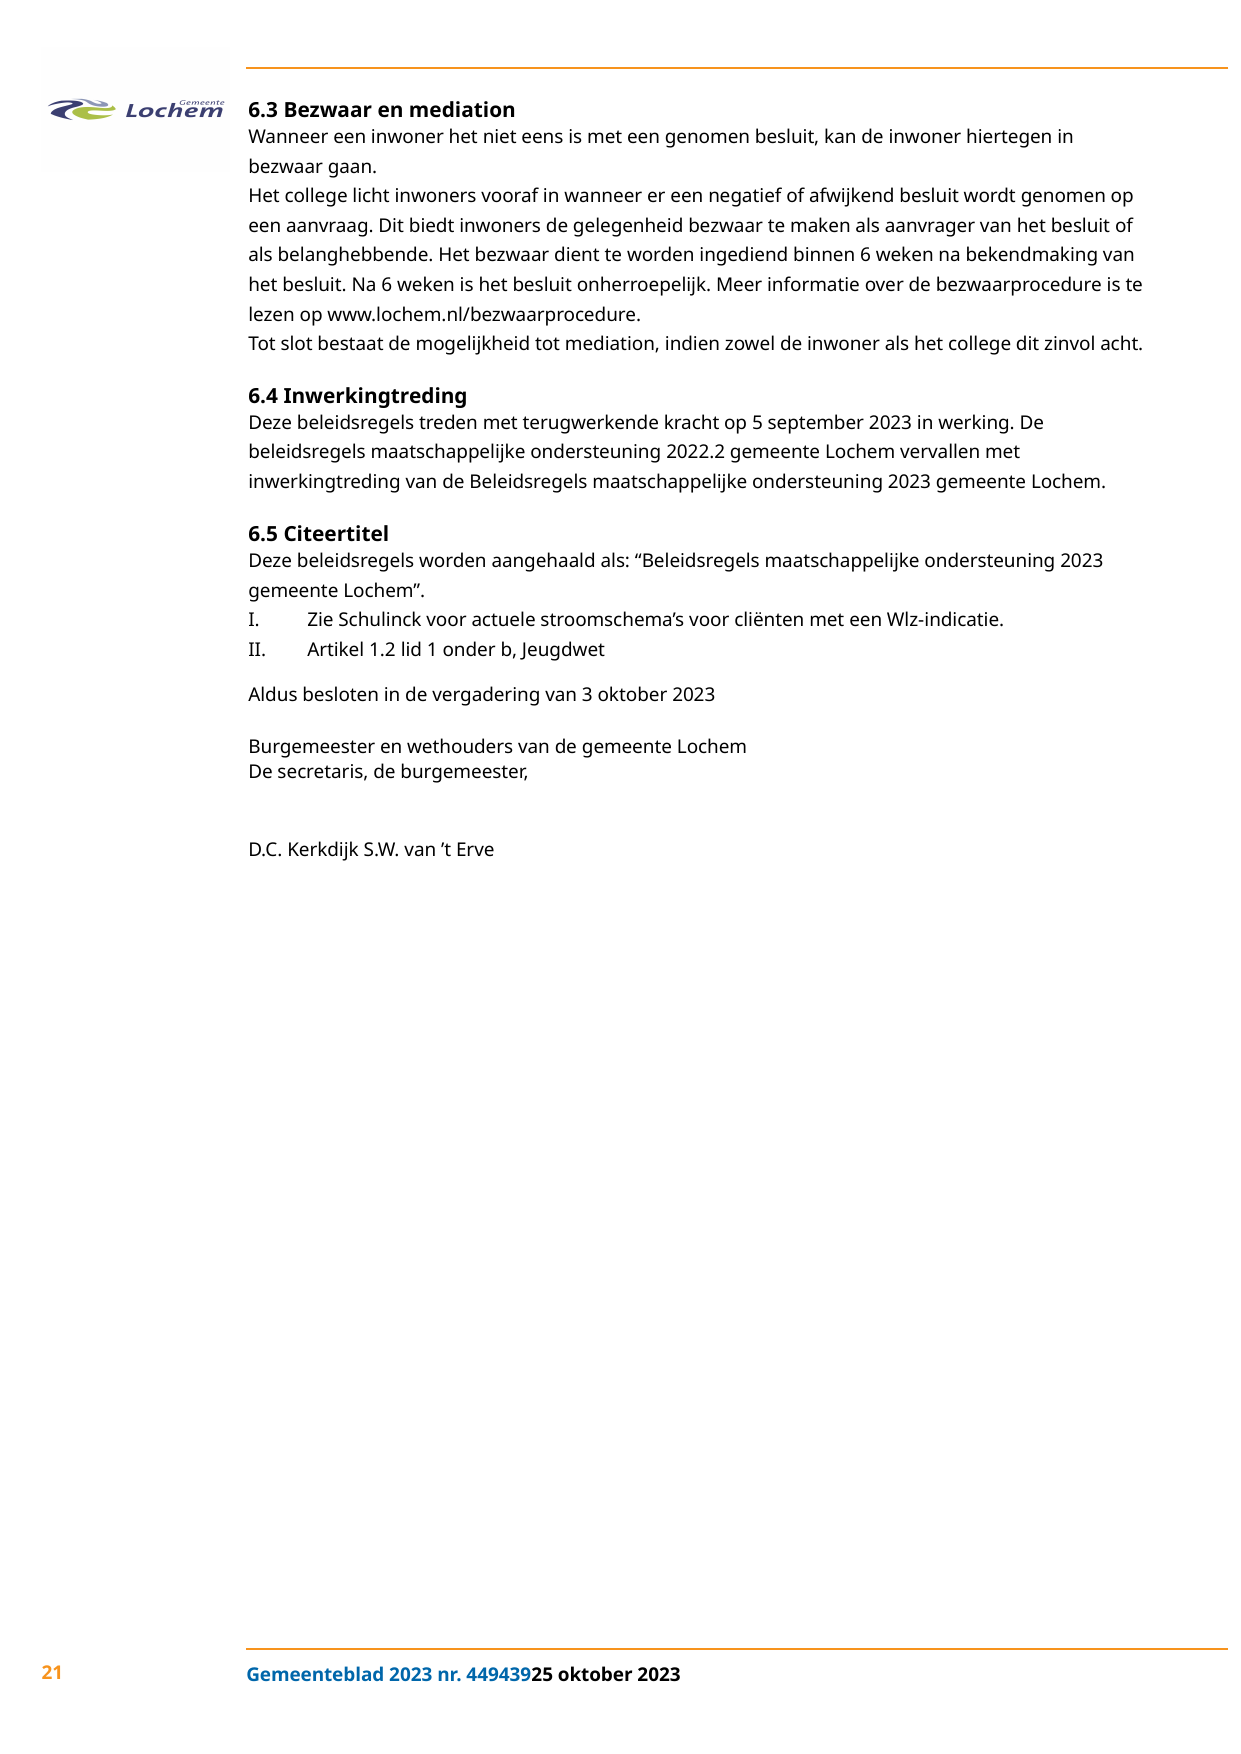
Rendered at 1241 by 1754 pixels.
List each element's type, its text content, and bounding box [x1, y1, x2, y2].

picture [41, 47, 231, 172]
text 6.4 Inwerkingtreding [248, 381, 1152, 409]
text Deze beleidsregels worden aangehaald als: “Beleidsregels maatschappelijke ondersteuning 2023 gemeente Lochem”. [248, 547, 1152, 602]
list Zie Schulinck voor actuele stroomschema’s voor cliënten met een Wlz-indicatie. [248, 606, 1152, 632]
text Deze beleidsregels treden met terugwerkende kracht op 5 september 2023 in werking. De beleidsregels maatschappelijke ondersteuning 2022.2 gemeente Lochem vervallen met inwerkingtreding van de Beleidsregels maatschappelijke ondersteuning 2023 gemeente Lochem. [248, 409, 1152, 494]
text Wanneer een inwoner het niet eens is met een genomen besluit, kan de inwoner hiertegen in bezwaar gaan. [248, 123, 1152, 178]
list Artikel 1.2 lid 1 onder b, Jeugdwet [248, 636, 1152, 662]
text Burgemeester en wethouders van de gemeente Lochem [248, 733, 1152, 759]
text D.C. Kerkdijk S.W. van ’t Erve [248, 836, 1152, 862]
text 6.3 Bezwaar en mediation [248, 95, 1152, 123]
text Tot slot bestaat de mogelijkheid tot mediation, indien zowel de inwoner als het college dit zinvol acht. [248, 330, 1152, 356]
text 6.5 Citeertitel [248, 519, 1152, 547]
text De secretaris, de burgemeester, [248, 759, 1152, 784]
text Aldus besloten in de vergadering van 3 oktober 2023 [248, 682, 1152, 707]
text Het college licht inwoners vooraf in wanneer er een negatief of afwijkend besluit wordt genomen op een aanvraag. Dit biedt inwoners de gelegenheid bezwaar te maken als aanvrager van het besluit of als belanghebbende. Het bezwaar dient te worden ingediend binnen 6 weken na bekendmaking van het besluit. Na 6 weken is het besluit onherroepelijk. Meer informatie over de bezwaarprocedure is te lezen op www.lochem.nl/bezwaarprocedure. [248, 182, 1152, 326]
